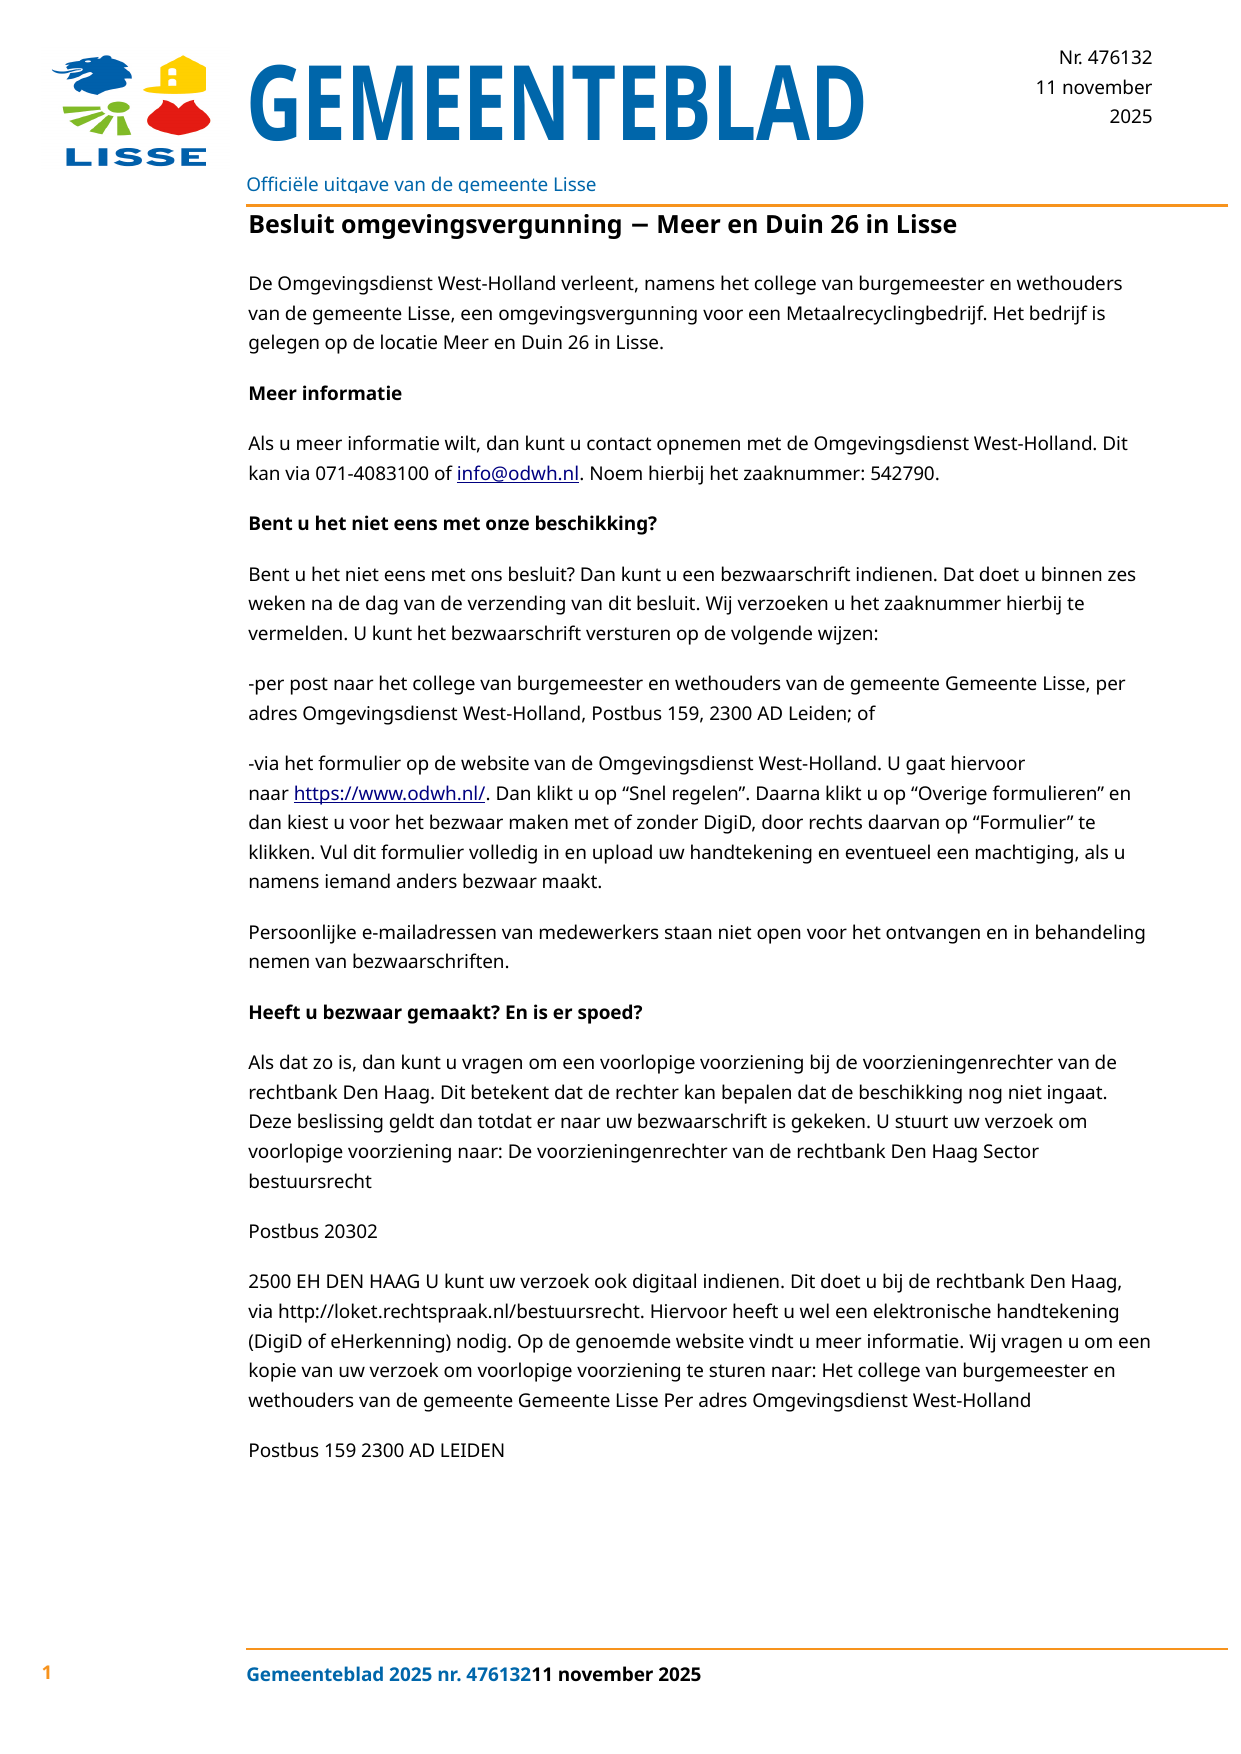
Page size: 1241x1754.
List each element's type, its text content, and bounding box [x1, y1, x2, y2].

text Besluit omgevingsvergunning − Meer en Duin 26 in Lisse [248, 207, 1152, 241]
picture [41, 47, 231, 172]
text Meer informatie [248, 380, 1152, 406]
text Bent u het niet eens met onze beschikking? [248, 510, 1152, 536]
text Postbus 20302 [248, 1218, 1152, 1244]
text -per post naar het college van burgemeester en wethouders van de gemeente Gemeente Lisse, per adres Omgevingsdienst West-Holland, Postbus 159, 2300 AD Leiden; of [248, 670, 1152, 726]
text Bent u het niet eens met ons besluit? Dan kunt u een bezwaarschrift indienen. Dat doet u binnen zes weken na de dag van de verzending van dit besluit. Wij verzoeken u het zaaknummer hierbij te vermelden. U kunt het bezwaarschrift versturen op de volgende wijzen: [248, 561, 1152, 646]
text 2500 EH DEN HAAG U kunt uw verzoek ook digitaal indienen. Dit doet u bij de rechtbank Den Haag, via http://loket.rechtspraak.nl/bestuursrecht. Hiervoor heeft u wel een elektronische handtekening (DigiD of eHerkenning) nodig. Op de genoemde website vindt u meer informatie. Wij vragen u om een kopie van uw verzoek om voorlopige voorziening te sturen naar: Het college van burgemeester en wethouders van de gemeente Gemeente Lisse Per adres Omgevingsdienst West-Holland [248, 1269, 1152, 1413]
text Als u meer informatie wilt, dan kunt u contact opnemen met de Omgevingsdienst West-Holland. Dit kan via 071-4083100 of info@odwh.nl. Noem hierbij het zaaknummer: 542790. [248, 430, 1152, 486]
text -via het formulier op de website van de Omgevingsdienst West-Holland. U gaat hiervoor naar https://www.odwh.nl/. Dan klikt u op “Snel regelen”. Daarna klikt u op “Overige formulieren” en dan kiest u voor het bezwaar maken met of zonder DigiD, door rechts daarvan op “Formulier” te klikken. Vul dit formulier volledig in en upload uw handtekening en eventueel een machtiging, als u namens iemand anders bezwaar maakt. [248, 750, 1152, 894]
text Als dat zo is, dan kunt u vragen om een voorlopige voorziening bij de voorzieningenrechter van de rechtbank Den Haag. Dit betekent dat de rechter kan bepalen dat de beschikking nog niet ingaat. Deze beslissing geldt dan totdat er naar uw bezwaarschrift is gekeken. U stuurt uw verzoek om voorlopige voorziening naar: De voorzieningenrechter van de rechtbank Den Haag Sector bestuursrecht [248, 1049, 1152, 1193]
text De Omgevingsdienst West-Holland verleent, namens het college van burgemeester en wethouders van de gemeente Lisse, een omgevingsvergunning voor een Metaalrecyclingbedrijf. Het bedrijf is gelegen op de locatie Meer en Duin 26 in Lisse. [248, 270, 1152, 355]
text Persoonlijke e-mailadressen van medewerkers staan niet open voor het ontvangen en in behandeling nemen van bezwaarschriften. [248, 919, 1152, 974]
text Postbus 159 2300 AD LEIDEN [248, 1437, 1152, 1463]
text Heeft u bezwaar gemaakt? En is er spoed? [248, 999, 1152, 1025]
